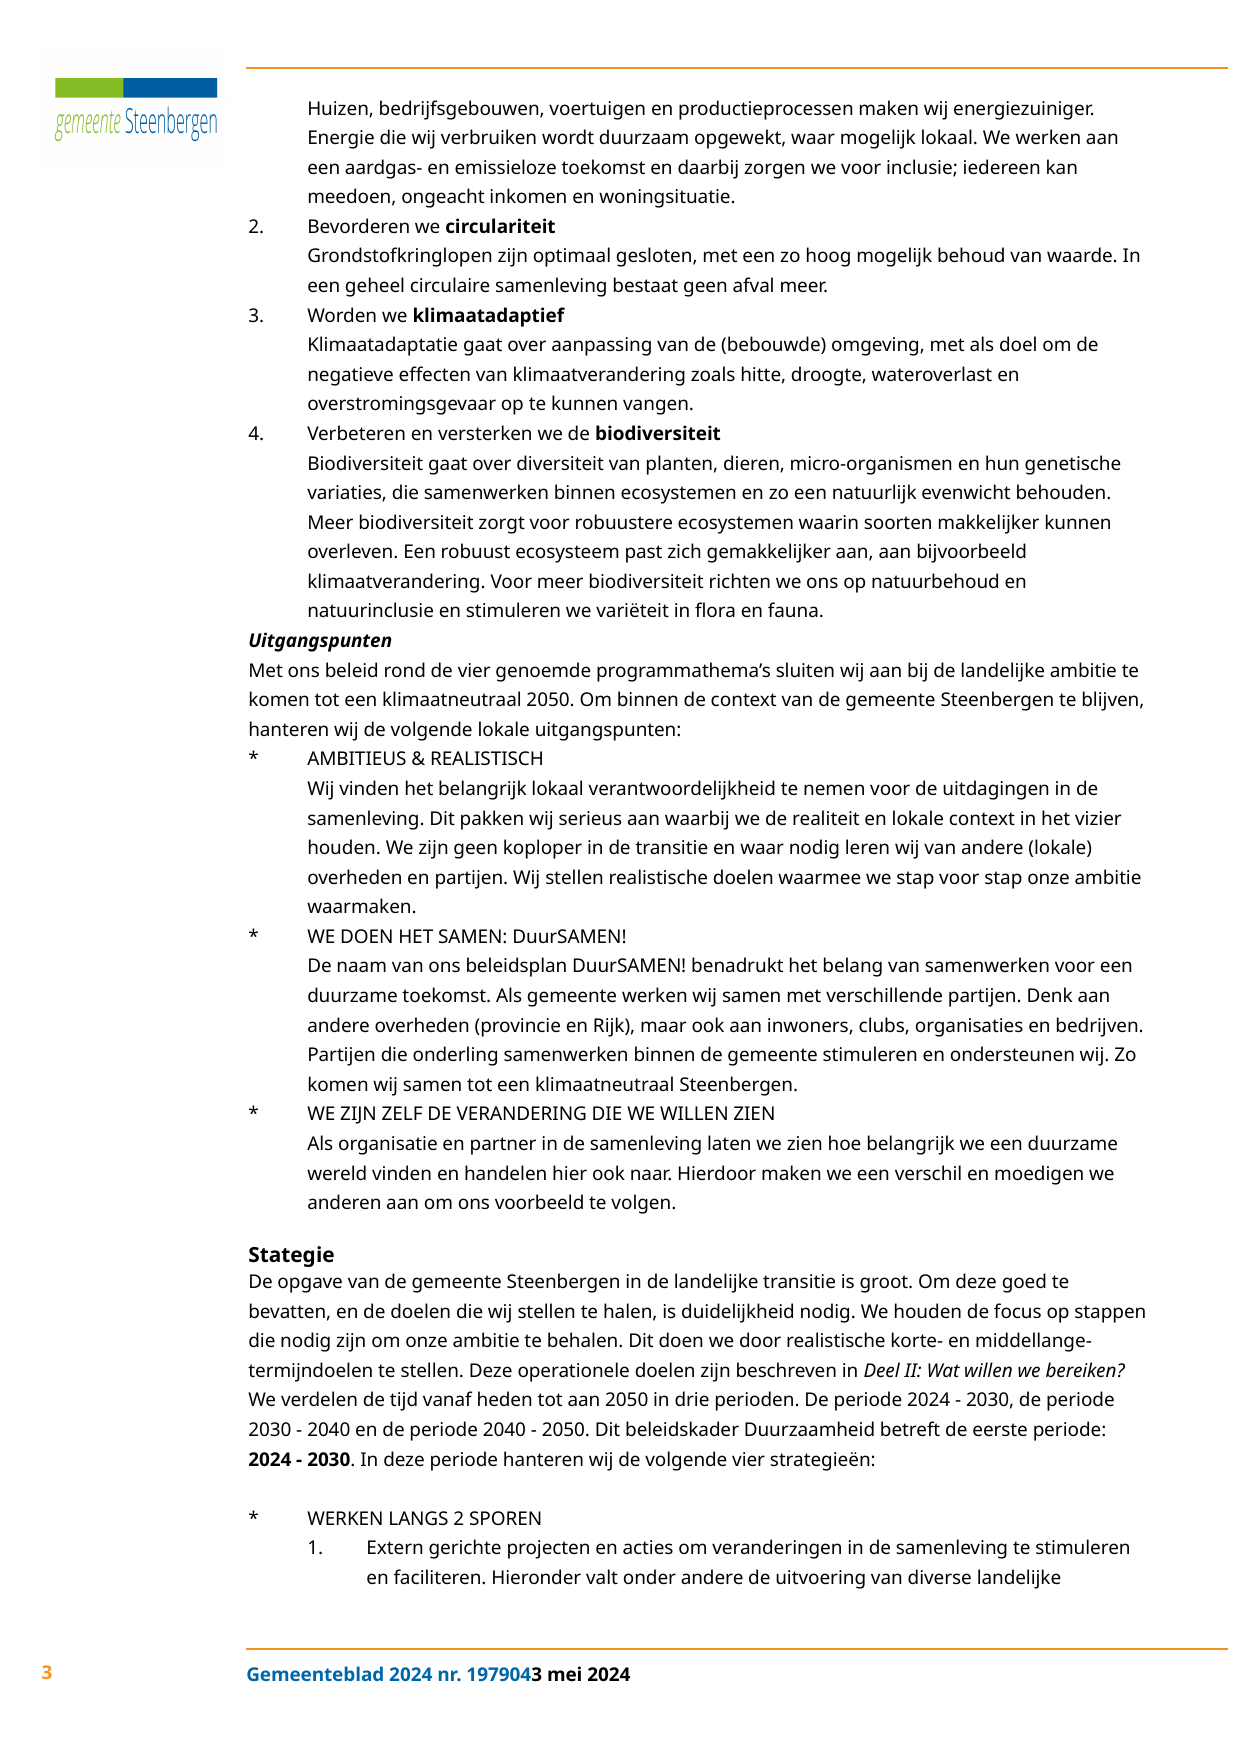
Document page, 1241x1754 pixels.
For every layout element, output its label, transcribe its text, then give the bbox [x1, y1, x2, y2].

list WERKEN LANGS 2 SPOREN [248, 1505, 1152, 1531]
list Wij vinden het belangrijk lokaal verantwoordelijkheid te nemen voor de uitdagingen in de samenleving. Dit pakken wij serieus aan waarbij we de realiteit en lokale context in het vizier houden. We zijn geen koploper in de transitie en waar nodig leren wij van andere (lokale) overheden en partijen. Wij stellen realistische doelen waarmee we stap voor stap onze ambitie waarmaken. [248, 775, 1152, 919]
text We verdelen de tijd vanaf heden tot aan 2050 in drie perioden. De periode 2024 - 2030, de periode 2030 - 2040 en de periode 2040 - 2050. Dit beleidskader Duurzaamheid betreft de eerste periode: 2024 - 2030. In deze periode hanteren wij de volgende vier strategieën: [248, 1387, 1152, 1471]
list Klimaatadaptatie gaat over aanpassing van de (bebouwde) omgeving, met als doel om de negatieve effecten van klimaatverandering zoals hitte, droogte, wateroverlast en overstromingsgevaar op te kunnen vangen. [248, 331, 1152, 416]
text Stategie [248, 1240, 1152, 1268]
list De naam van ons beleidsplan DuurSAMEN! benadrukt het belang van samenwerken voor een duurzame toekomst. Als gemeente werken wij samen met verschillende partijen. Denk aan andere overheden (provincie en Rijk), maar ook aan inwoners, clubs, organisaties en bedrijven. Partijen die onderling samenwerken binnen de gemeente stimuleren en ondersteunen wij. Zo komen wij samen tot een klimaatneutraal Steenbergen. [248, 953, 1152, 1097]
list Verbeteren en versterken we de biodiversiteit [248, 420, 1152, 446]
list Extern gerichte projecten en acties om veranderingen in de samenleving te stimuleren en faciliteren. Hieronder valt onder andere de uitvoering van diverse landelijke [307, 1534, 1152, 1590]
list Als organisatie en partner in de samenleving laten we zien hoe belangrijk we een duurzame wereld vinden en handelen hier ook naar. Hierdoor maken we een verschil en moedigen we anderen aan om ons voorbeeld te volgen. [248, 1130, 1152, 1215]
text Met ons beleid rond de vier genoemde programmathema’s sluiten wij aan bij de landelijke ambitie te komen tot een klimaatneutraal 2050. Om binnen de context van de gemeente Steenbergen te blijven, hanteren wij de volgende lokale uitgangspunten: [248, 657, 1152, 742]
list Bevorderen we circulariteit [248, 213, 1152, 239]
list WE ZIJN ZELF DE VERANDERING DIE WE WILLEN ZIEN [248, 1101, 1152, 1126]
text De opgave van de gemeente Steenbergen in de landelijke transitie is groot. Om deze goed te bevatten, en de doelen die wij stellen te halen, is duidelijkheid nodig. We houden de focus op stappen die nodig zijn om onze ambitie te behalen. Dit doen we door realistische korte- en middellange-termijndoelen te stellen. Deze operationele doelen zijn beschreven in Deel II: Wat willen we bereiken? [248, 1268, 1152, 1383]
list Huizen, bedrijfsgebouwen, voertuigen en productieprocessen maken wij energiezuiniger. Energie die wij verbruiken wordt duurzaam opgewekt, waar mogelijk lokaal. We werken aan een aardgas- en emissieloze toekomst en daarbij zorgen we voor inclusie; iedereen kan meedoen, ongeacht inkomen en woningsituatie. [248, 95, 1152, 209]
list Biodiversiteit gaat over diversiteit van planten, dieren, micro-organismen en hun genetische variaties, die samenwerken binnen ecosystemen en zo een natuurlijk evenwicht behouden. Meer biodiversiteit zorgt voor robuustere ecosystemen waarin soorten makkelijker kunnen overleven. Een robuust ecosysteem past zich gemakkelijker aan, aan bijvoorbeeld klimaatverandering. Voor meer biodiversiteit richten we ons op natuurbehoud en natuurinclusie en stimuleren we variëteit in flora en fauna. [248, 450, 1152, 623]
list WE DOEN HET SAMEN: DuurSAMEN! [248, 923, 1152, 949]
list AMBITIEUS & REALISTISCH [248, 746, 1152, 771]
list Grondstofkringlopen zijn optimaal gesloten, met een zo hoog mogelijk behoud van waarde. In een geheel circulaire samenleving bestaat geen afval meer. [248, 243, 1152, 298]
text Uitgangspunten [248, 627, 1152, 653]
picture [41, 47, 231, 172]
list Worden we klimaatadaptief [248, 302, 1152, 328]
